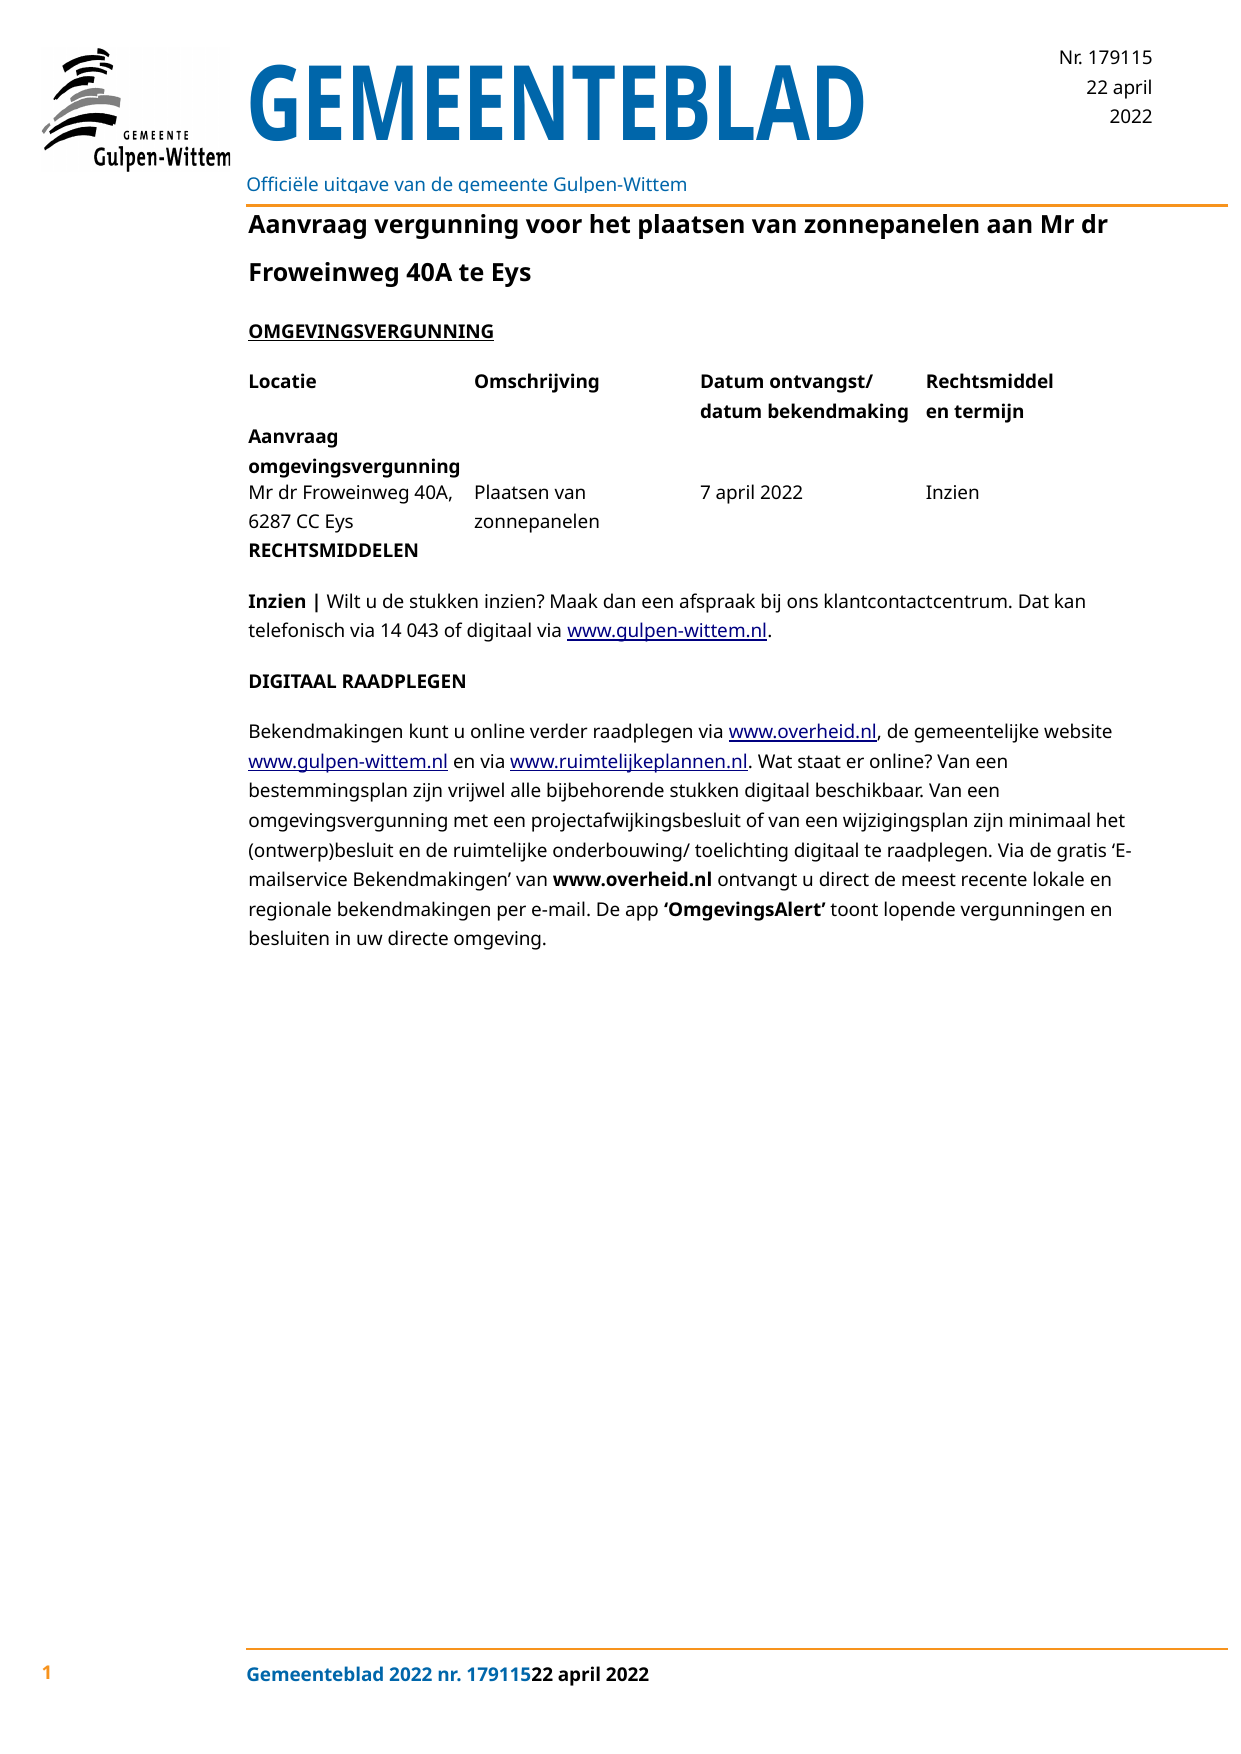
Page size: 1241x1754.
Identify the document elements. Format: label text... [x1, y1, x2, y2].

text RECHTSMIDDELEN [248, 538, 1152, 563]
text DIGITAAL RAADPLEGEN [248, 668, 1152, 694]
table_header Omschrijving [474, 369, 700, 424]
picture [41, 47, 231, 172]
text Inzien | Wilt u de stukken inzien? Maak dan een afspraak bij ons klantcontactcentrum. Dat kan telefonisch via 14 043 of digitaal via www.gulpen-wittem.nl. [248, 588, 1152, 643]
text Bekendmakingen kunt u online verder raadplegen via www.overheid.nl, de gemeentelijke website www.gulpen-wittem.nl en via www.ruimtelijkeplannen.nl. Wat staat er online? Van een bestemmingsplan zijn vrijwel alle bijbehorende stukken digitaal beschikbaar. Van een omgevingsvergunning met een projectafwijkingsbesluit of van een wijzigingsplan zijn minimaal het (ontwerp)besluit en de ruimtelijke onderbouwing/ toelichting digitaal te raadplegen. Via de gratis ‘E-mailservice Bekendmakingen’ van www.overheid.nl ontvangt u direct de meest recente lokale en regionale bekendmakingen per e-mail. De app ‘OmgevingsAlert’ toont lopende vergunningen en besluiten in uw directe omgeving. [248, 718, 1152, 951]
text OMGEVINGSVERGUNNING [248, 318, 1152, 344]
text Aanvraag vergunning voor het plaatsen van zonnepanelen aan Mr dr Froweinweg 40A te Eys [248, 207, 1152, 288]
table_cell [926, 424, 1152, 479]
table_cell Mr dr Froweinweg 40A, 6287 CC Eys [248, 479, 474, 534]
table_cell [474, 424, 700, 479]
table_header Datum ontvangst/ datum bekendmaking [700, 369, 926, 424]
table_cell [700, 424, 926, 479]
table_cell Inzien [926, 479, 1152, 534]
table_cell Aanvraag omgevingsvergunning [248, 424, 474, 479]
table_cell Plaatsen van zonnepanelen [474, 479, 700, 534]
table_header Locatie [248, 369, 474, 424]
table_cell 7 april 2022 [700, 479, 926, 534]
table_header Rechtsmiddel en termijn [926, 369, 1152, 424]
